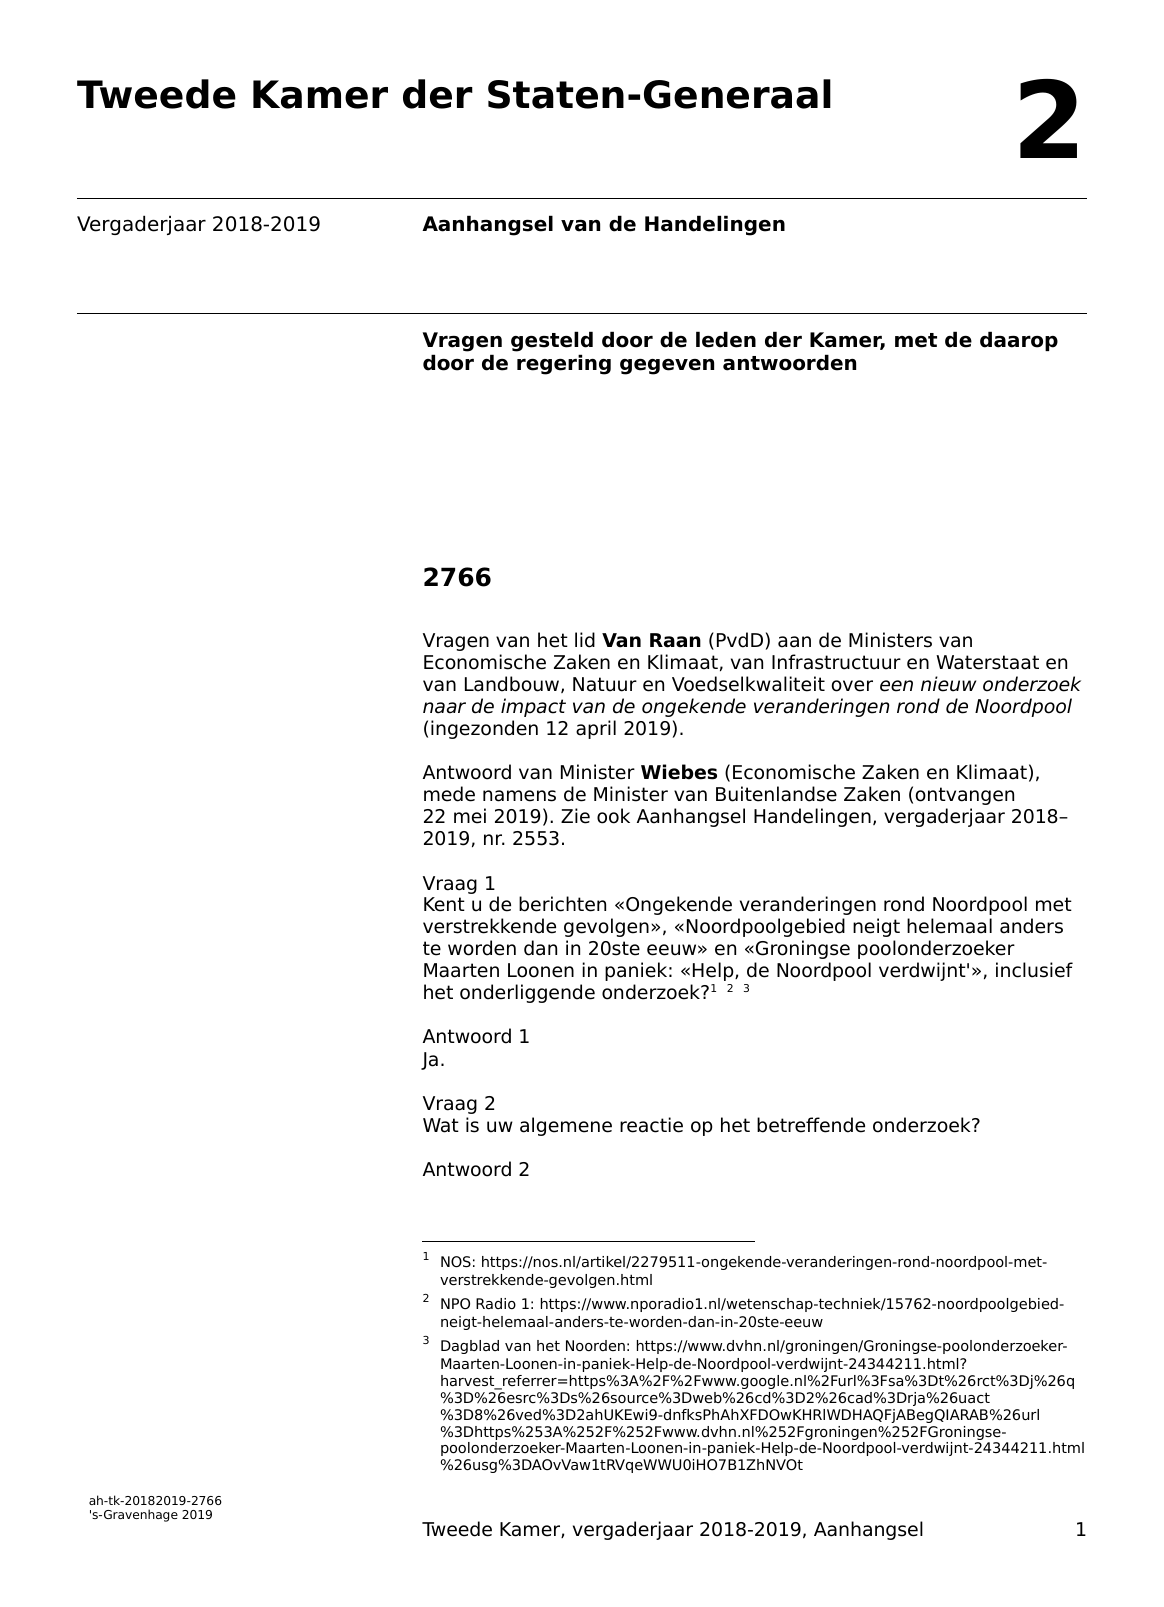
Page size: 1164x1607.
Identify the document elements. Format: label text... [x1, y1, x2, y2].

text Antwoord van Minister Wiebes (Economische Zaken en Klimaat), mede namens de Minister van Buitenlandse Zaken (ontvangen 22 mei 2019). Zie ook Aanhangsel Handelingen, vergaderjaar 2018–2019, nr. 2553. [422, 762, 1087, 850]
text NPO Radio 1: https://www.nporadio1.nl/wetenschap-techniek/15762-noordpoolgebied-neigt-helemaal-anders-te-worden-dan-in-20ste-eeuw [422, 1292, 1087, 1331]
table_cell Aanhangsel van de Handelingen [422, 199, 1087, 313]
table_cell Vragen gesteld door de leden der Kamer, met de daarop door de regering gegeven antwoorden [422, 314, 1087, 375]
table_header 2 [886, 59, 1087, 198]
text Ja. [422, 1048, 1087, 1070]
text Vraag 1 [422, 872, 1087, 894]
text ah-tk-20182019-2766 [88, 1494, 323, 1508]
text Vragen van het lid Van Raan (PvdD) aan de Ministers van Economische Zaken en Klimaat, van Infrastructuur en Waterstaat en van Landbouw, Natuur en Voedselkwaliteit over een nieuw onderzoek naar de impact van de ongekende veranderingen rond de Noordpool (ingezonden 12 april 2019). [422, 630, 1087, 740]
text Vraag 2 [422, 1093, 1087, 1114]
text Dagblad van het Noorden: https://www.dvhn.nl/groningen/Groningse-poolonderzoeker-Maarten-Loonen-in-paniek-Help-de-Noordpool-verdwijnt-24344211.html?harvest_referrer=https%3A%2F%2Fwww.google.nl%2Furl%3Fsa%3Dt%26rct%3Dj%26q%3D%26esrc%3Ds%26source%3Dweb%26cd%3D2%26cad%3Drja%26uact%3D8%26ved%3D2ahUKEwi9-dnfksPhAhXFDOwKHRlWDHAQFjABegQIARAB%26url%3Dhttps%253A%252F%252Fwww.dvhn.nl%252Fgroningen%252FGroningse-poolonderzoeker-Maarten-Loonen-in-paniek-Help-de-Noordpool-verdwijnt-24344211.html%26usg%3DAOvVaw1tRVqeWWU0iHO7B1ZhNVOt [422, 1334, 1087, 1474]
text Wat is uw algemene reactie op het betreffende onderzoek? [422, 1114, 1087, 1137]
table_cell Vergaderjaar 2018-2019 [77, 199, 422, 313]
text 's-Gravenhage 2019 [88, 1508, 323, 1522]
table_cell [77, 314, 422, 375]
text Antwoord 1 [422, 1026, 1087, 1048]
text 2766 [422, 563, 1087, 592]
text Antwoord 2 [422, 1159, 1087, 1181]
text NOS: https://nos.nl/artikel/2279511-ongekende-veranderingen-rond-noordpool-met-verstrekkende-gevolgen.html [422, 1250, 1087, 1289]
text Kent u de berichten «Ongekende veranderingen rond Noordpool met verstrekkende gevolgen», «Noordpoolgebied neigt helemaal anders te worden dan in 20ste eeuw» en «Groningse poolonderzoeker Maarten Loonen in paniek: «Help, de Noordpool verdwijnt'», inclusief het onderliggende onderzoek? [422, 894, 1087, 1004]
table_header Tweede Kamer der Staten-Generaal [77, 59, 886, 198]
